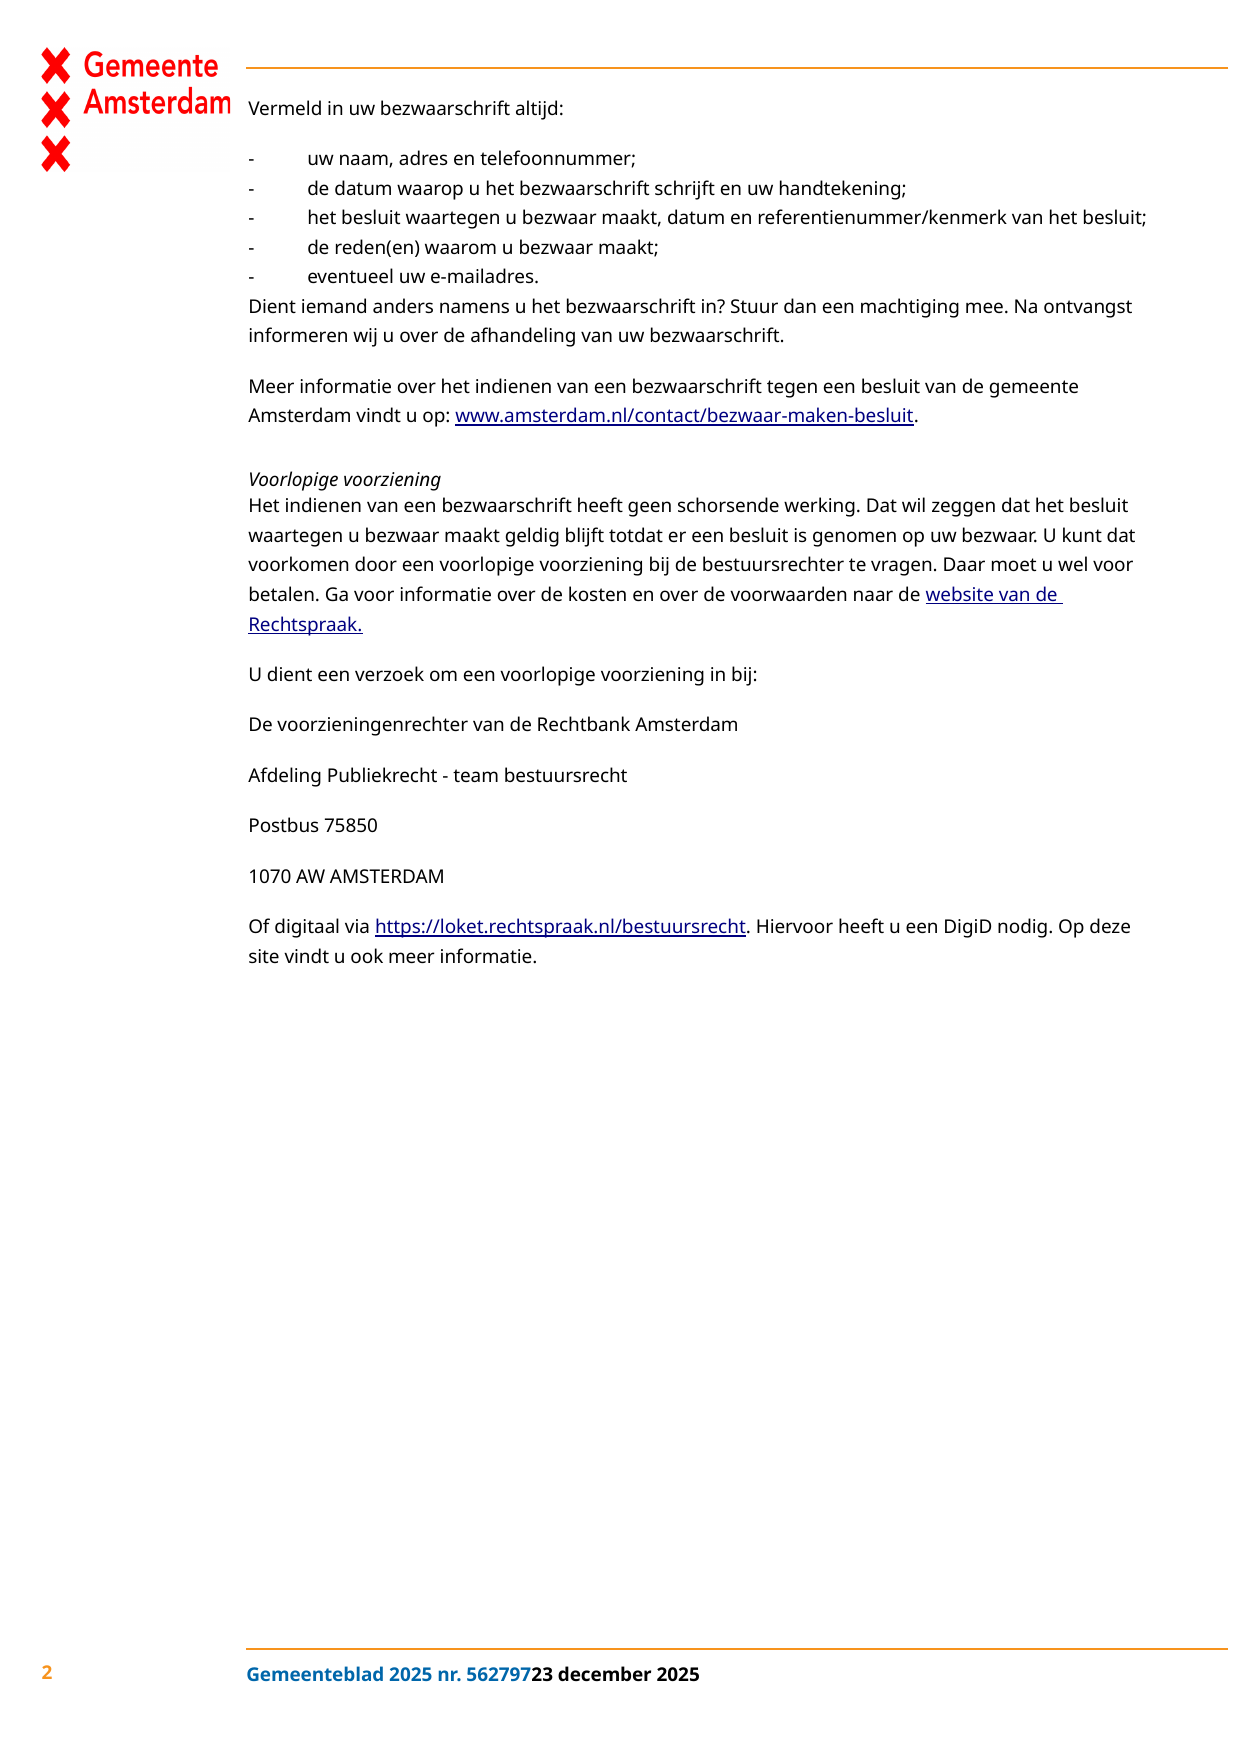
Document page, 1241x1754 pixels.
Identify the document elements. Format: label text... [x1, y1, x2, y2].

list het besluit waartegen u bezwaar maakt, datum en referentienummer/kenmerk van het besluit; [248, 204, 1152, 230]
text Dient iemand anders namens u het bezwaarschrift in? Stuur dan een machtiging mee. Na ontvangst informeren wij u over de afhandeling van uw bezwaarschrift. [248, 293, 1152, 348]
list eventueel uw e-mailadres. [248, 263, 1152, 289]
list uw naam, adres en telefoonnummer; [248, 145, 1152, 171]
picture [41, 47, 231, 172]
text Afdeling Publiekrecht - team bestuursrecht [248, 762, 1152, 788]
text Voorlopige voorziening [248, 467, 1152, 492]
text Vermeld in uw bezwaarschrift altijd: [248, 95, 1152, 121]
list de datum waarop u het bezwaarschrift schrijft en uw handtekening; [248, 175, 1152, 201]
text Het indienen van een bezwaarschrift heeft geen schorsende werking. Dat wil zeggen dat het besluit waartegen u bezwaar maakt geldig blijft totdat er een besluit is genomen op uw bezwaar. U kunt dat voorkomen door een voorlopige voorziening bij de bestuursrechter te vragen. Daar moet u wel voor betalen. Ga voor informatie over de kosten en over de voorwaarden naar de website van de Rechtspraak. [248, 492, 1152, 636]
text De voorzieningenrechter van de Rechtbank Amsterdam [248, 712, 1152, 737]
text U dient een verzoek om een voorlopige voorziening in bij: [248, 661, 1152, 687]
text Postbus 75850 [248, 812, 1152, 838]
text Meer informatie over het indienen van een bezwaarschrift tegen een besluit van de gemeente Amsterdam vindt u op: www.amsterdam.nl/contact/bezwaar-maken-besluit. [248, 373, 1152, 428]
text Of digitaal via https://loket.rechtspraak.nl/bestuursrecht. Hiervoor heeft u een DigiD nodig. Op deze site vindt u ook meer informatie. [248, 913, 1152, 968]
text 1070 AW AMSTERDAM [248, 863, 1152, 888]
list de reden(en) waarom u bezwaar maakt; [248, 234, 1152, 260]
